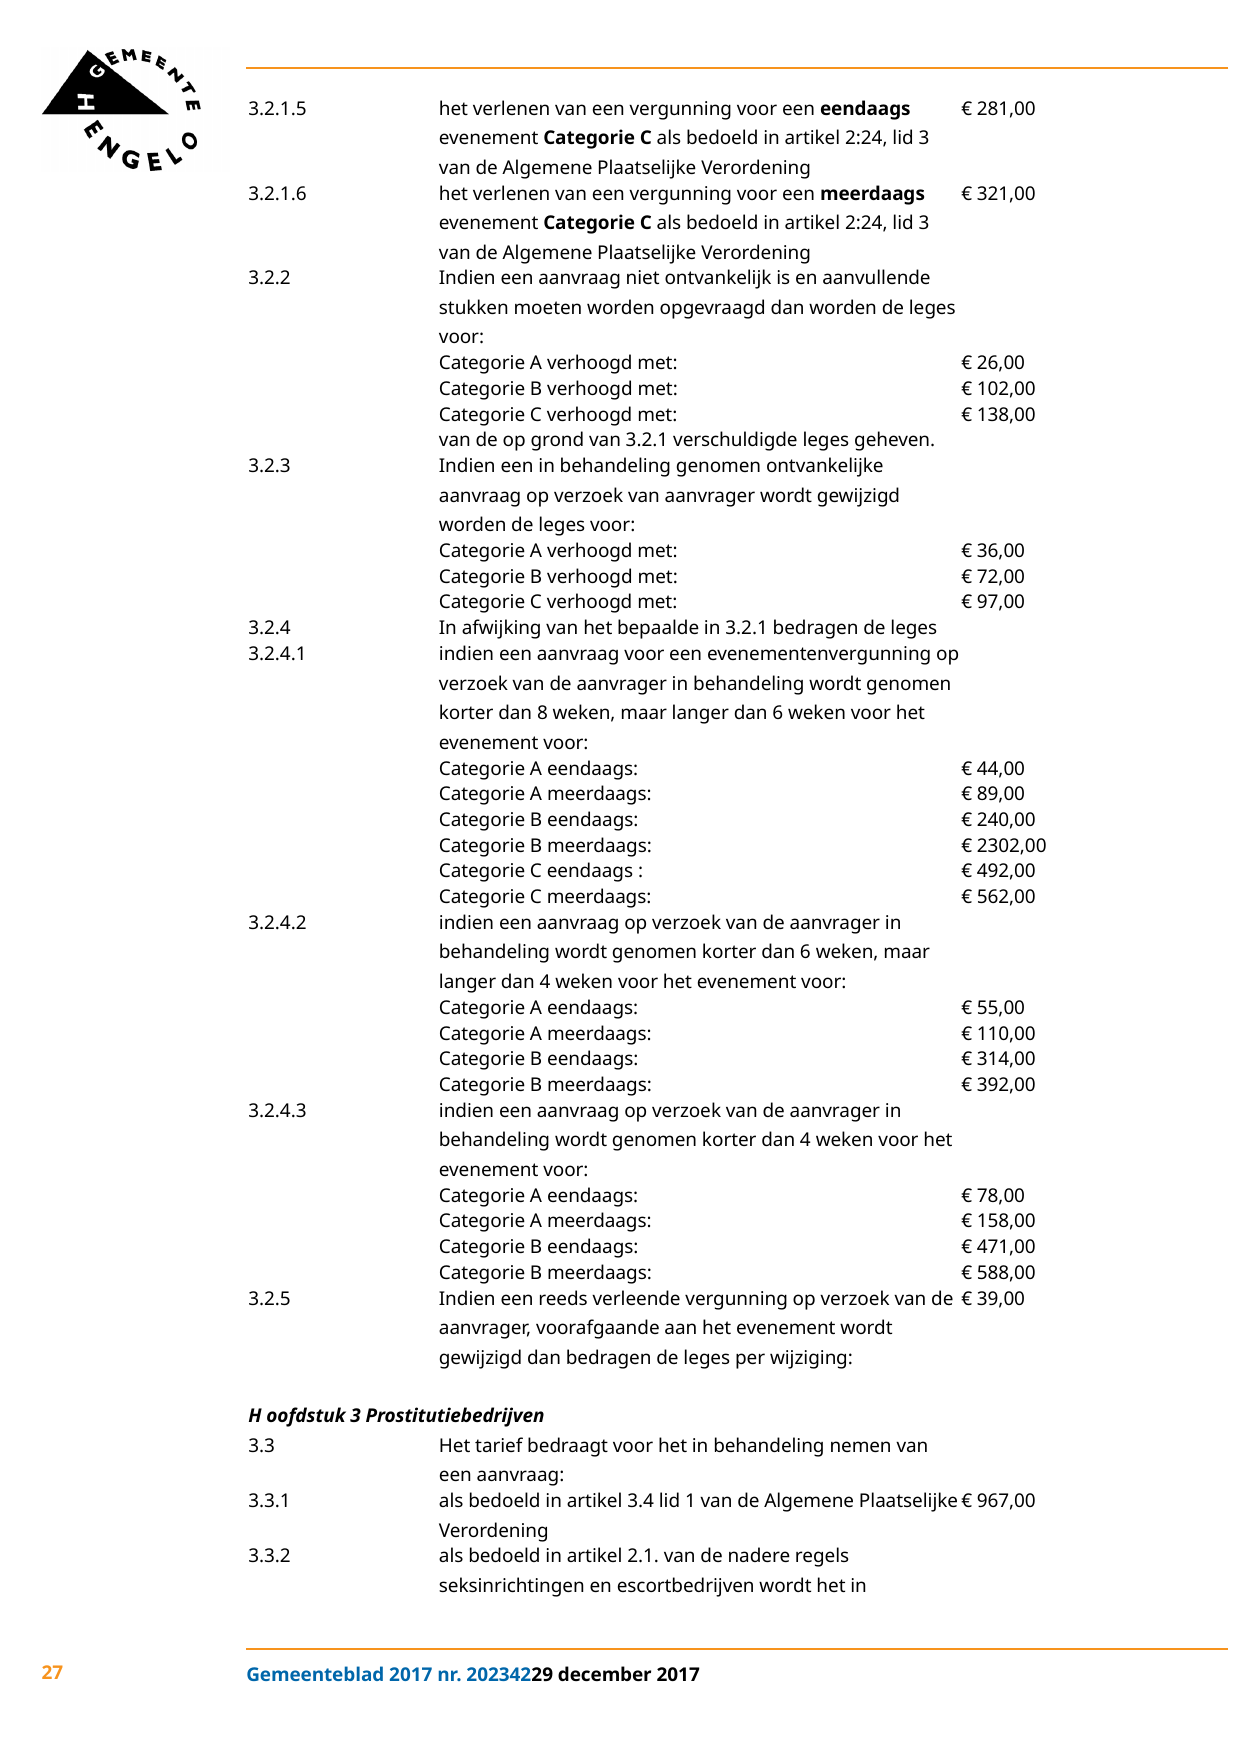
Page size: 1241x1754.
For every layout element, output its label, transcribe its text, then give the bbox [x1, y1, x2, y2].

table_cell € 158,00 [961, 1208, 1152, 1233]
table_cell [248, 1071, 439, 1097]
table_cell [248, 1208, 439, 1233]
table_cell het verlenen van een vergunning voor een meerdaags evenement Categorie C als bedoeld in artikel 2:24, lid 3 van de Algemene Plaatselijke Verordening [439, 180, 961, 264]
table_header [961, 1432, 1152, 1487]
table_cell [248, 1259, 439, 1285]
table_cell [248, 401, 439, 427]
table_cell Indien een aanvraag niet ontvankelijk is en aanvullende stukken moeten worden opgevraagd dan worden de leges voor: [439, 265, 961, 349]
text H oofdstuk 3 Prostitutiebedrijven [248, 1402, 1152, 1428]
table_cell [248, 755, 439, 780]
table_cell Categorie C verhoogd met: [439, 401, 961, 427]
table_cell [961, 640, 1152, 755]
table_cell € 97,00 [961, 589, 1152, 614]
table_cell [248, 858, 439, 883]
table_cell 3.3.2 [248, 1543, 439, 1598]
table_cell Categorie A eendaags: [439, 755, 961, 780]
table_cell Categorie B meerdaags: [439, 1071, 961, 1097]
table_cell Categorie B meerdaags: [439, 832, 961, 858]
table_cell [961, 909, 1152, 994]
table_cell Categorie C verhoogd met: [439, 589, 961, 614]
table_cell € 44,00 [961, 755, 1152, 780]
table_cell 3.2.4.3 [248, 1097, 439, 1182]
table_cell indien een aanvraag voor een evenementenvergunning op verzoek van de aanvrager in behandeling wordt genomen korter dan 8 weken, maar langer dan 6 weken voor het evenement voor: [439, 640, 961, 755]
table_cell € 110,00 [961, 1020, 1152, 1045]
table_cell 3.2.1.6 [248, 180, 439, 264]
table_cell Categorie A eendaags: [439, 1182, 961, 1207]
table_cell [248, 994, 439, 1020]
table_cell € 492,00 [961, 858, 1152, 883]
table_cell Categorie A verhoogd met: [439, 537, 961, 563]
table_cell € 36,00 [961, 537, 1152, 563]
table_cell Categorie B eendaags: [439, 1045, 961, 1071]
picture [41, 47, 231, 172]
table_cell indien een aanvraag op verzoek van de aanvrager in behandeling wordt genomen korter dan 4 weken voor het evenement voor: [439, 1097, 961, 1182]
table_cell € 55,00 [961, 994, 1152, 1020]
table_header 3.3 [248, 1432, 439, 1487]
table_cell het verlenen van een vergunning voor een eendaags evenement Categorie C als bedoeld in artikel 2:24, lid 3 van de Algemene Plaatselijke Verordening [439, 95, 961, 180]
table_cell [248, 883, 439, 909]
table_cell [248, 350, 439, 375]
table_cell € 314,00 [961, 1045, 1152, 1071]
table_cell [248, 537, 439, 563]
table_cell Categorie B eendaags: [439, 806, 961, 832]
table_cell € 2302,00 [961, 832, 1152, 858]
table_cell € 240,00 [961, 806, 1152, 832]
table_cell [248, 1182, 439, 1207]
table_cell [961, 453, 1152, 537]
table_cell indien een aanvraag op verzoek van de aanvrager in behandeling wordt genomen korter dan 6 weken, maar langer dan 4 weken voor het evenement voor: [439, 909, 961, 994]
table_cell 3.2.3 [248, 453, 439, 537]
table_cell 3.2.4.2 [248, 909, 439, 994]
table_cell € 89,00 [961, 780, 1152, 806]
table_cell [248, 589, 439, 614]
table_cell [961, 427, 1152, 452]
table_cell van de op grond van 3.2.1 verschuldigde leges geheven. [439, 427, 961, 452]
table_cell als bedoeld in artikel 2.1. van de nadere regels seksinrichtingen en escortbedrijven wordt het in [439, 1543, 961, 1598]
table_cell Categorie A meerdaags: [439, 1208, 961, 1233]
table_cell € 281,00 [961, 95, 1152, 180]
table_cell € 471,00 [961, 1233, 1152, 1259]
table_cell [961, 615, 1152, 640]
table_cell Categorie A verhoogd met: [439, 350, 961, 375]
table_cell [961, 1097, 1152, 1182]
table_cell € 78,00 [961, 1182, 1152, 1207]
table_cell [248, 780, 439, 806]
table_cell Categorie C meerdaags: [439, 883, 961, 909]
table_cell [248, 1045, 439, 1071]
table_cell € 72,00 [961, 563, 1152, 589]
table_cell € 967,00 [961, 1488, 1152, 1543]
table_cell Categorie B verhoogd met: [439, 375, 961, 401]
table_cell [248, 427, 439, 452]
table_cell Categorie A meerdaags: [439, 1020, 961, 1045]
table_cell Categorie B meerdaags: [439, 1259, 961, 1285]
table_cell als bedoeld in artikel 3.4 lid 1 van de Algemene Plaatselijke Verordening [439, 1488, 961, 1543]
table_cell [248, 832, 439, 858]
table_cell € 321,00 [961, 180, 1152, 264]
table_cell 3.2.4.1 [248, 640, 439, 755]
table_cell In afwijking van het bepaalde in 3.2.1 bedragen de leges [439, 615, 961, 640]
table_cell Indien een reeds verleende vergunning op verzoek van de aanvrager, voorafgaande aan het evenement wordt gewijzigd dan bedragen de leges per wijziging: [439, 1285, 961, 1369]
table_cell 3.2.2 [248, 265, 439, 349]
table_cell [248, 1020, 439, 1045]
table_cell Categorie A meerdaags: [439, 780, 961, 806]
table_cell € 588,00 [961, 1259, 1152, 1285]
table_cell 3.2.5 [248, 1285, 439, 1369]
table_cell Categorie B eendaags: [439, 1233, 961, 1259]
table_header Het tarief bedraagt voor het in behandeling nemen van een aanvraag: [439, 1432, 961, 1487]
table_cell Categorie C eendaags : [439, 858, 961, 883]
table_cell [248, 375, 439, 401]
table_cell Indien een in behandeling genomen ontvankelijke aanvraag op verzoek van aanvrager wordt gewijzigd worden de leges voor: [439, 453, 961, 537]
table_cell € 102,00 [961, 375, 1152, 401]
table_cell [248, 1233, 439, 1259]
table_cell € 562,00 [961, 883, 1152, 909]
table_cell Categorie B verhoogd met: [439, 563, 961, 589]
table_cell [248, 563, 439, 589]
table_cell € 138,00 [961, 401, 1152, 427]
table_cell 3.2.1.5 [248, 95, 439, 180]
table_cell 3.2.4 [248, 615, 439, 640]
table_cell € 39,00 [961, 1285, 1152, 1369]
table_cell € 26,00 [961, 350, 1152, 375]
table_cell [248, 806, 439, 832]
table_cell 3.3.1 [248, 1488, 439, 1543]
table_cell [961, 1543, 1152, 1598]
table_cell Categorie A eendaags: [439, 994, 961, 1020]
table_cell [961, 265, 1152, 349]
table_cell € 392,00 [961, 1071, 1152, 1097]
